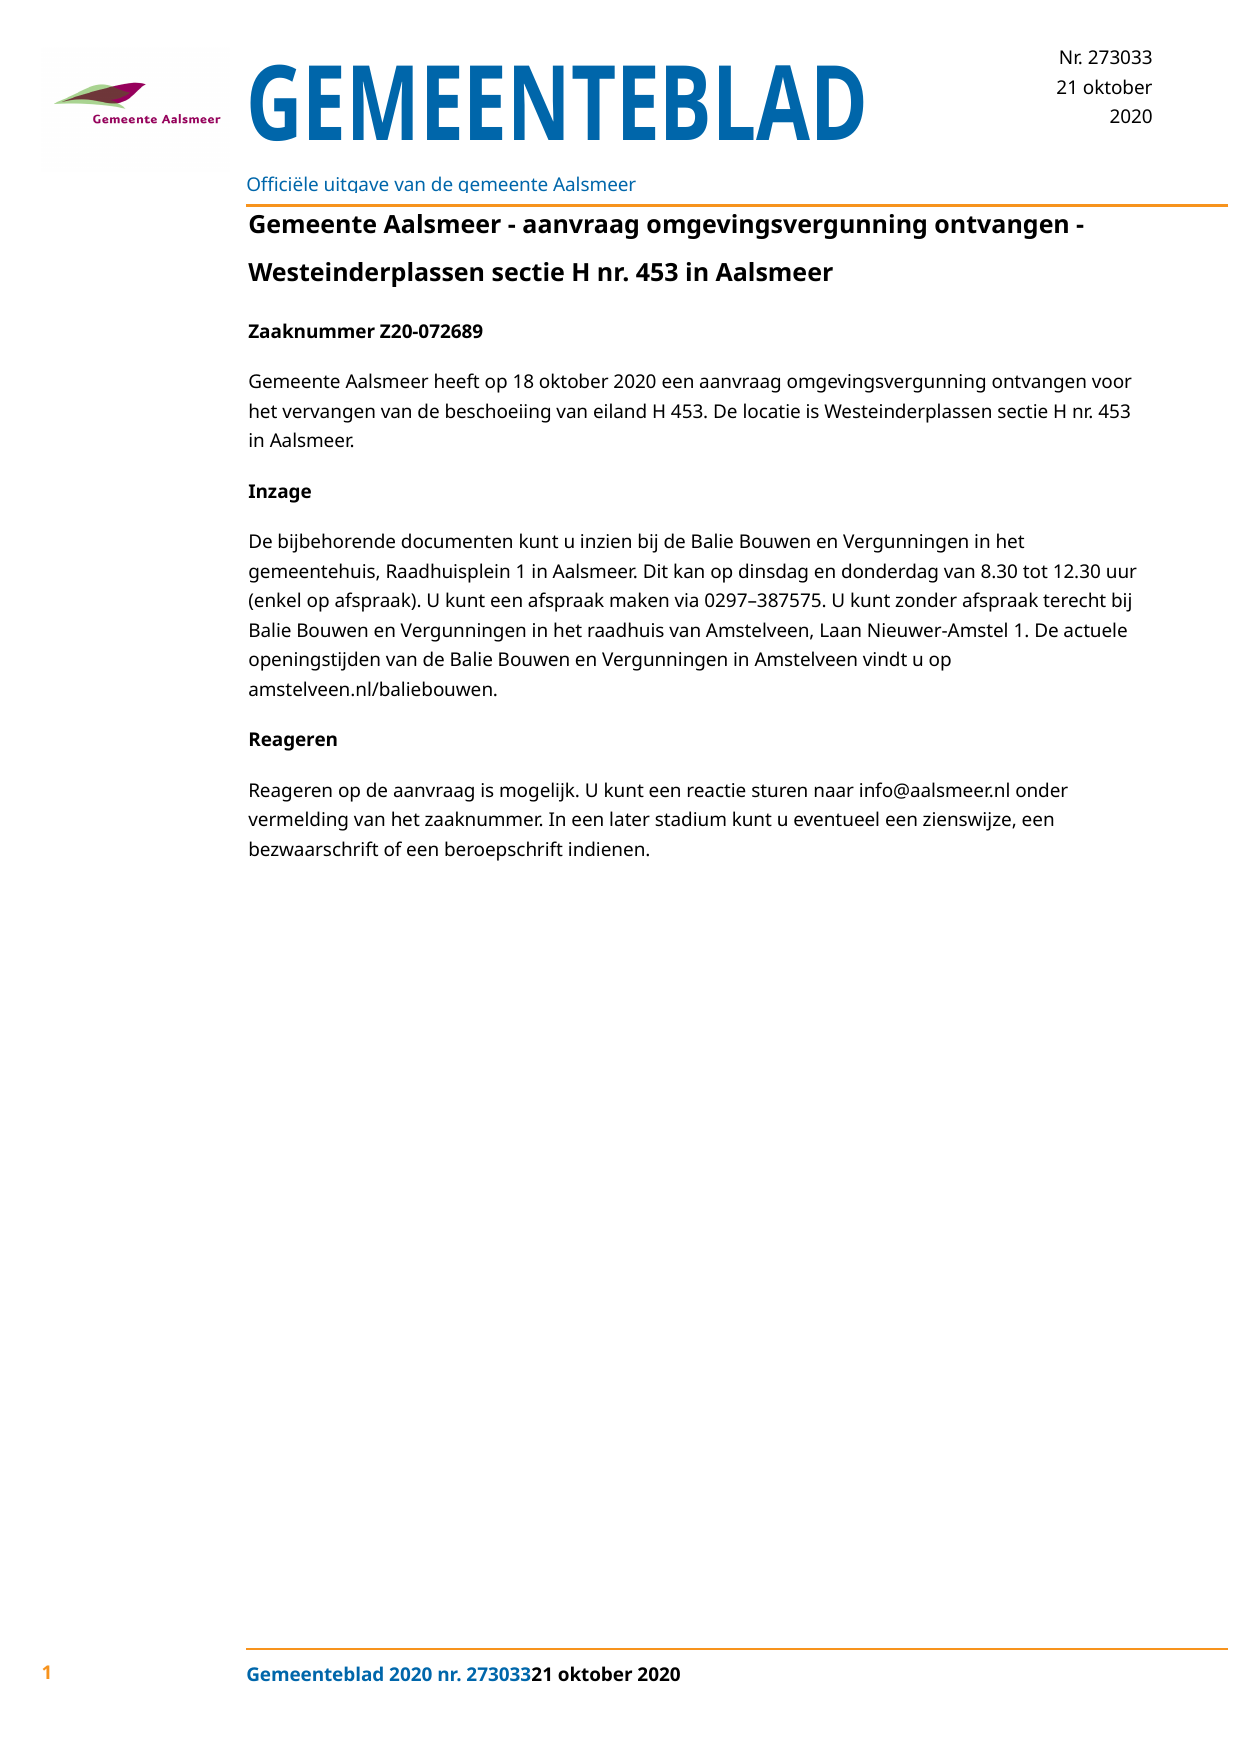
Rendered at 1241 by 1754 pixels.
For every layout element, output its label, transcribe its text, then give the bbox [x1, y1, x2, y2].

text De bijbehorende documenten kunt u inzien bij de Balie Bouwen en Vergunningen in het gemeentehuis, Raadhuisplein 1 in Aalsmeer. Dit kan op dinsdag en donderdag van 8.30 tot 12.30 uur (enkel op afspraak). U kunt een afspraak maken via 0297–387575. U kunt zonder afspraak terecht bij Balie Bouwen en Vergunningen in het raadhuis van Amstelveen, Laan Nieuwer-Amstel 1. De actuele openingstijden van de Balie Bouwen en Vergunningen in Amstelveen vindt u op amstelveen.nl/baliebouwen. [248, 528, 1152, 702]
text Reageren op de aanvraag is mogelijk. U kunt een reactie sturen naar info@aalsmeer.nl onder vermelding van het zaaknummer. In een later stadium kunt u eventueel een zienswijze, een bezwaarschrift of een beroepschrift indienen. [248, 777, 1152, 862]
text Reageren [248, 727, 1152, 752]
text Gemeente Aalsmeer heeft op 18 oktober 2020 een aanvraag omgevingsvergunning ontvangen voor het vervangen van de beschoeiing van eiland H 453. De locatie is Westeinderplassen sectie H nr. 453 in Aalsmeer. [248, 368, 1152, 453]
text Gemeente Aalsmeer - aanvraag omgevingsvergunning ontvangen - Westeinderplassen sectie H nr. 453 in Aalsmeer [248, 207, 1152, 288]
picture [41, 47, 231, 172]
text Inzage [248, 478, 1152, 504]
text Zaaknummer Z20-072689 [248, 318, 1152, 344]
